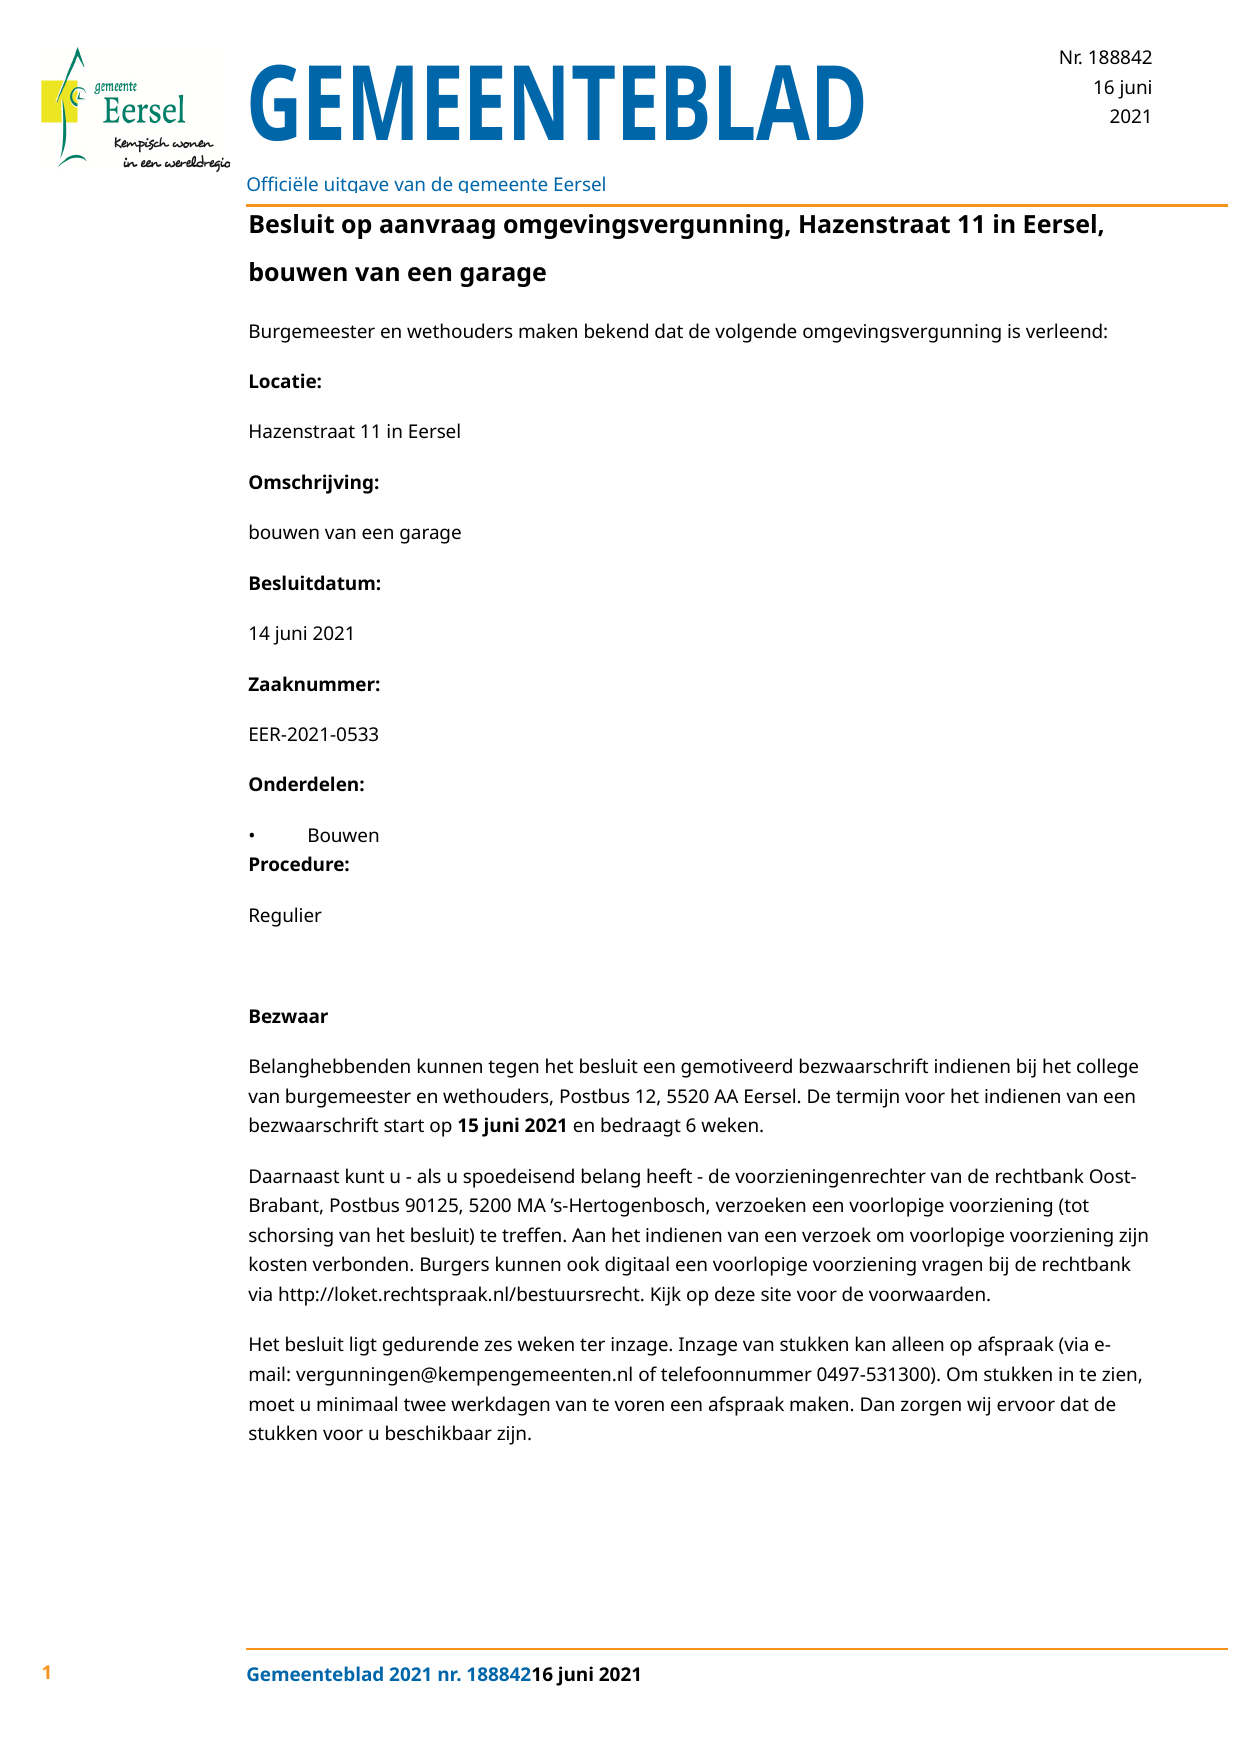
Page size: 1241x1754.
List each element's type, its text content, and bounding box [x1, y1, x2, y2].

text Bezwaar [248, 1003, 1152, 1029]
text Besluit op aanvraag omgevingsvergunning, Hazenstraat 11 in Eersel, bouwen van een garage [248, 207, 1152, 288]
text Zaaknummer: [248, 671, 1152, 697]
text Het besluit ligt gedurende zes weken ter inzage. Inzage van stukken kan alleen op afspraak (via e-mail: vergunningen@kempengemeenten.nl of telefoonnummer 0497-531300). Om stukken in te zien, moet u minimaal twee werkdagen van te voren een afspraak maken. Dan zorgen wij ervoor dat de stukken voor u beschikbaar zijn. [248, 1332, 1152, 1446]
text EER-2021-0533 [248, 721, 1152, 747]
text Regulier [248, 902, 1152, 928]
text Daarnaast kunt u - als u spoedeisend belang heeft - de voorzieningenrechter van de rechtbank Oost-Brabant, Postbus 90125, 5200 MA ’s-Hertogenbosch, verzoeken een voorlopige voorziening (tot schorsing van het besluit) te treffen. Aan het indienen van een verzoek om voorlopige voorziening zijn kosten verbonden. Burgers kunnen ook digitaal een voorlopige voorziening vragen bij de rechtbank via http://loket.rechtspraak.nl/bestuursrecht. Kijk op deze site voor de voorwaarden. [248, 1163, 1152, 1307]
text Procedure: [248, 852, 1152, 877]
picture [41, 47, 231, 172]
text bouwen van een garage [248, 519, 1152, 545]
list Bouwen [248, 822, 1152, 848]
text Locatie: [248, 368, 1152, 394]
text Hazenstraat 11 in Eersel [248, 419, 1152, 444]
text 14 juni 2021 [248, 620, 1152, 646]
text Besluitdatum: [248, 570, 1152, 596]
text Omschrijving: [248, 469, 1152, 495]
text Burgemeester en wethouders maken bekend dat de volgende omgevingsvergunning is verleend: [248, 318, 1152, 344]
text Onderdelen: [248, 772, 1152, 797]
text Belanghebbenden kunnen tegen het besluit een gemotiveerd bezwaarschrift indienen bij het college van burgemeester en wethouders, Postbus 12, 5520 AA Eersel. De termijn voor het indienen van een bezwaarschrift start op 15 juni 2021 en bedraagt 6 weken. [248, 1053, 1152, 1138]
